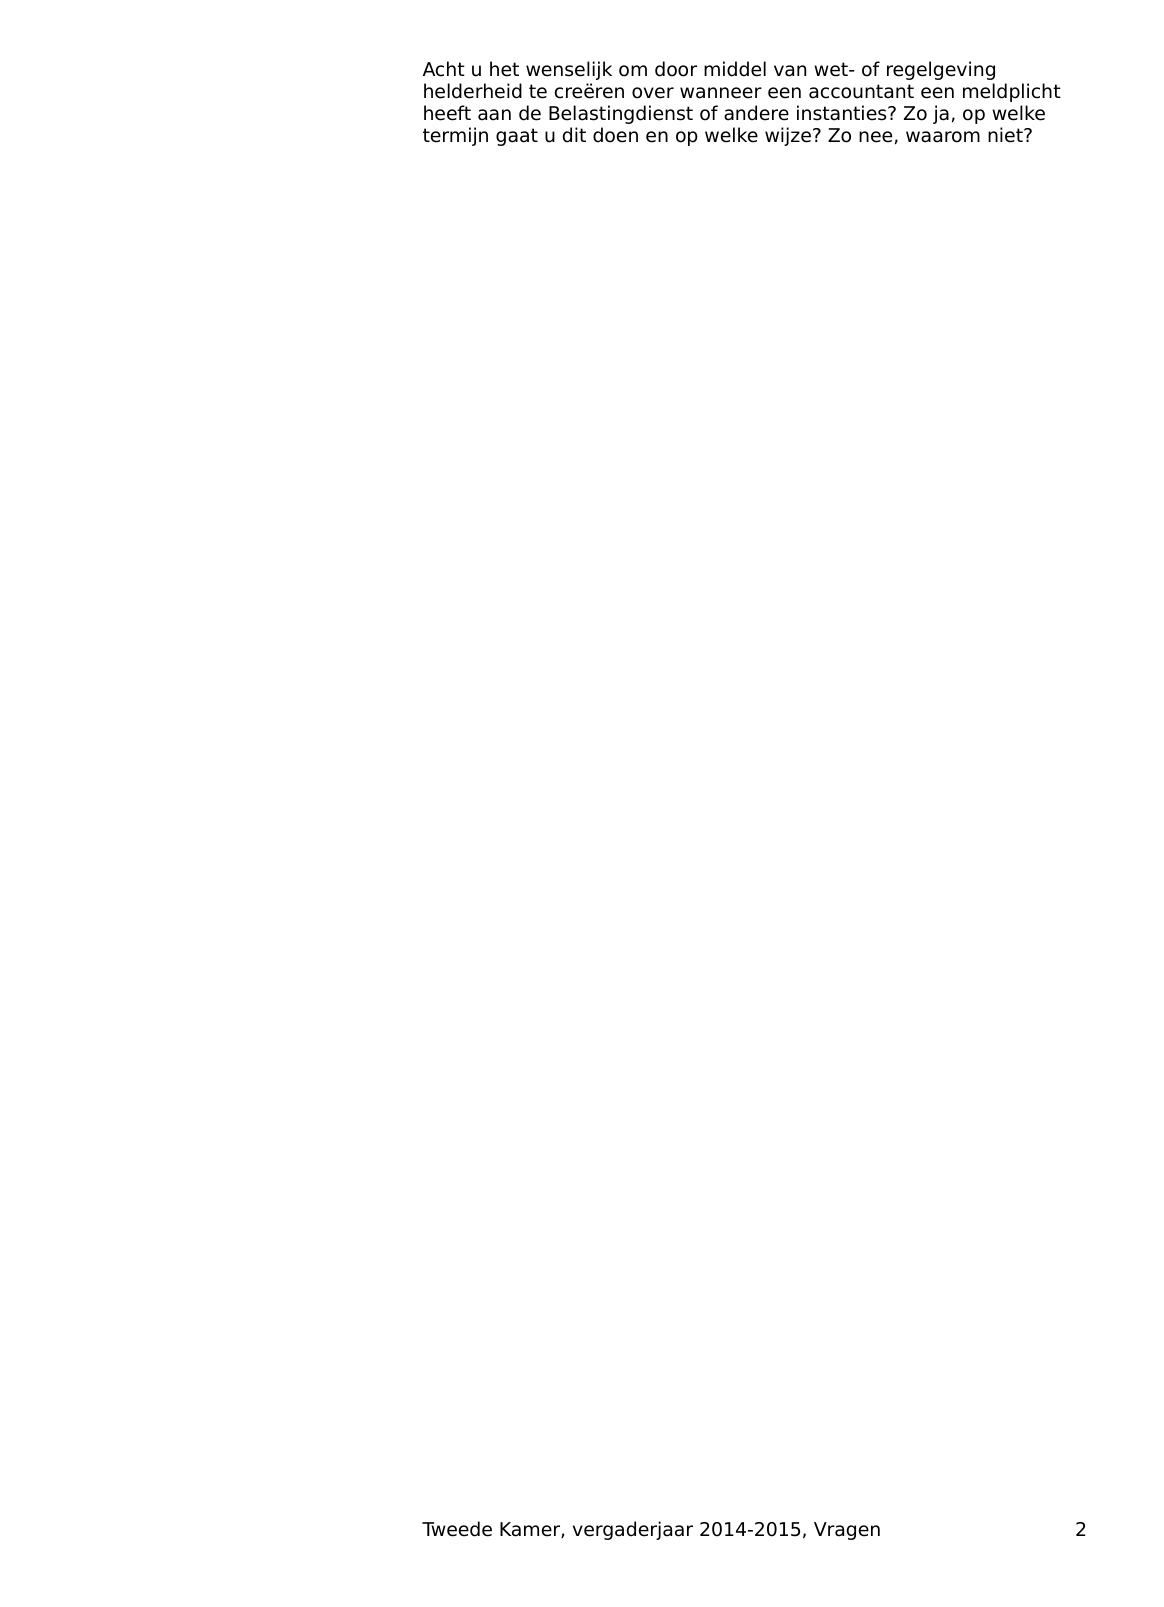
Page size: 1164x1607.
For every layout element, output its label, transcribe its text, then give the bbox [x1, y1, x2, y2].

text Acht u het wenselijk om door middel van wet- of regelgeving helderheid te creëren over wanneer een accountant een meldplicht heeft aan de Belastingdienst of andere instanties? Zo ja, op welke termijn gaat u dit doen en op welke wijze? Zo nee, waarom niet? [422, 59, 1087, 147]
